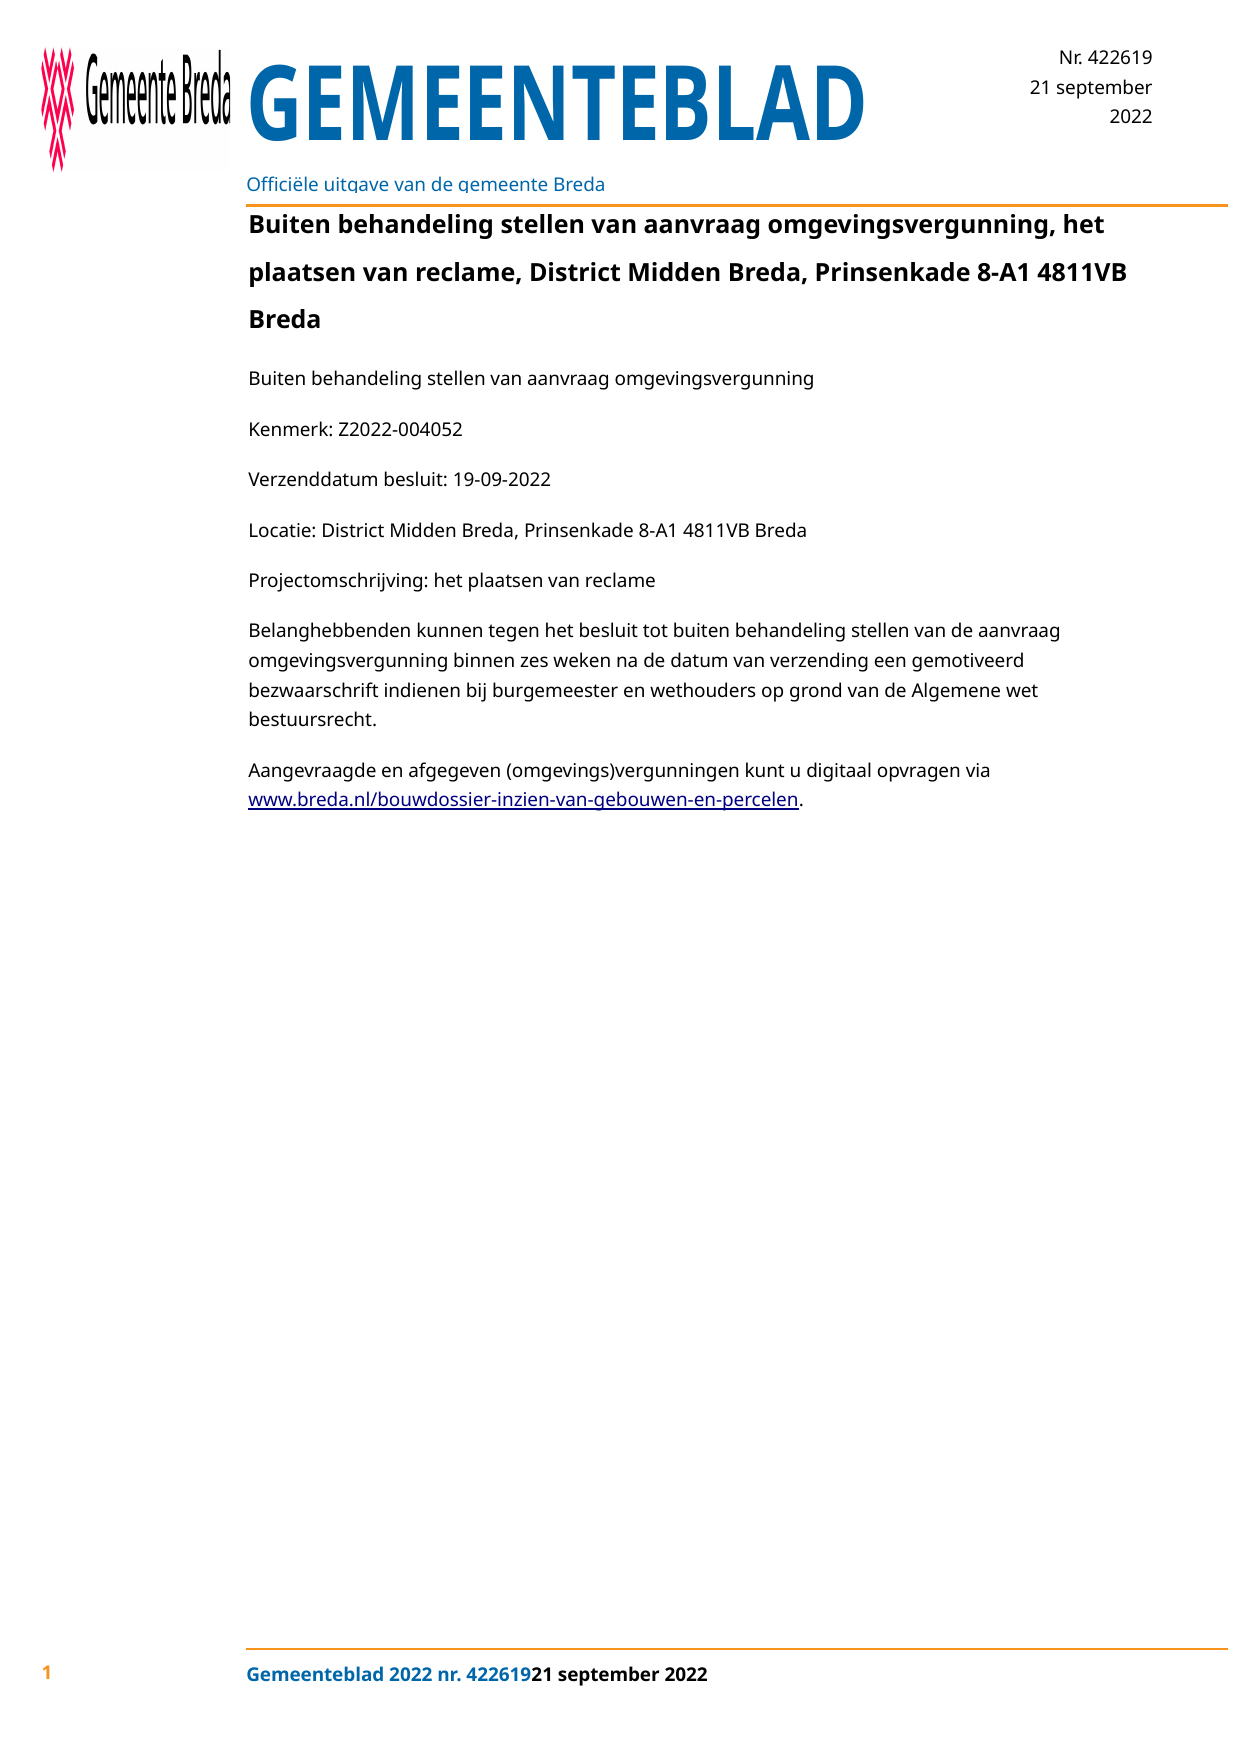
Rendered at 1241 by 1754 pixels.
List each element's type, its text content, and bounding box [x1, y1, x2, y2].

text Kenmerk: Z2022-004052 [248, 416, 1152, 442]
text Buiten behandeling stellen van aanvraag omgevingsvergunning, het plaatsen van reclame, District Midden Breda, Prinsenkade 8-A1 4811VB Breda [248, 207, 1152, 336]
text Verzenddatum besluit: 19-09-2022 [248, 466, 1152, 492]
text Belanghebbenden kunnen tegen het besluit tot buiten behandeling stellen van de aanvraag omgevingsvergunning binnen zes weken na de datum van verzending een gemotiveerd bezwaarschrift indienen bij burgemeester en wethouders op grond van de Algemene wet bestuursrecht. [248, 618, 1152, 732]
text Projectomschrijving: het plaatsen van reclame [248, 567, 1152, 593]
text Aangevraagde en afgegeven (omgevings)vergunningen kunt u digitaal opvragen via www.breda.nl/bouwdossier-inzien-van-gebouwen-en-percelen. [248, 757, 1152, 812]
picture [41, 47, 231, 172]
text Locatie: District Midden Breda, Prinsenkade 8-A1 4811VB Breda [248, 517, 1152, 542]
text Buiten behandeling stellen van aanvraag omgevingsvergunning [248, 366, 1152, 391]
